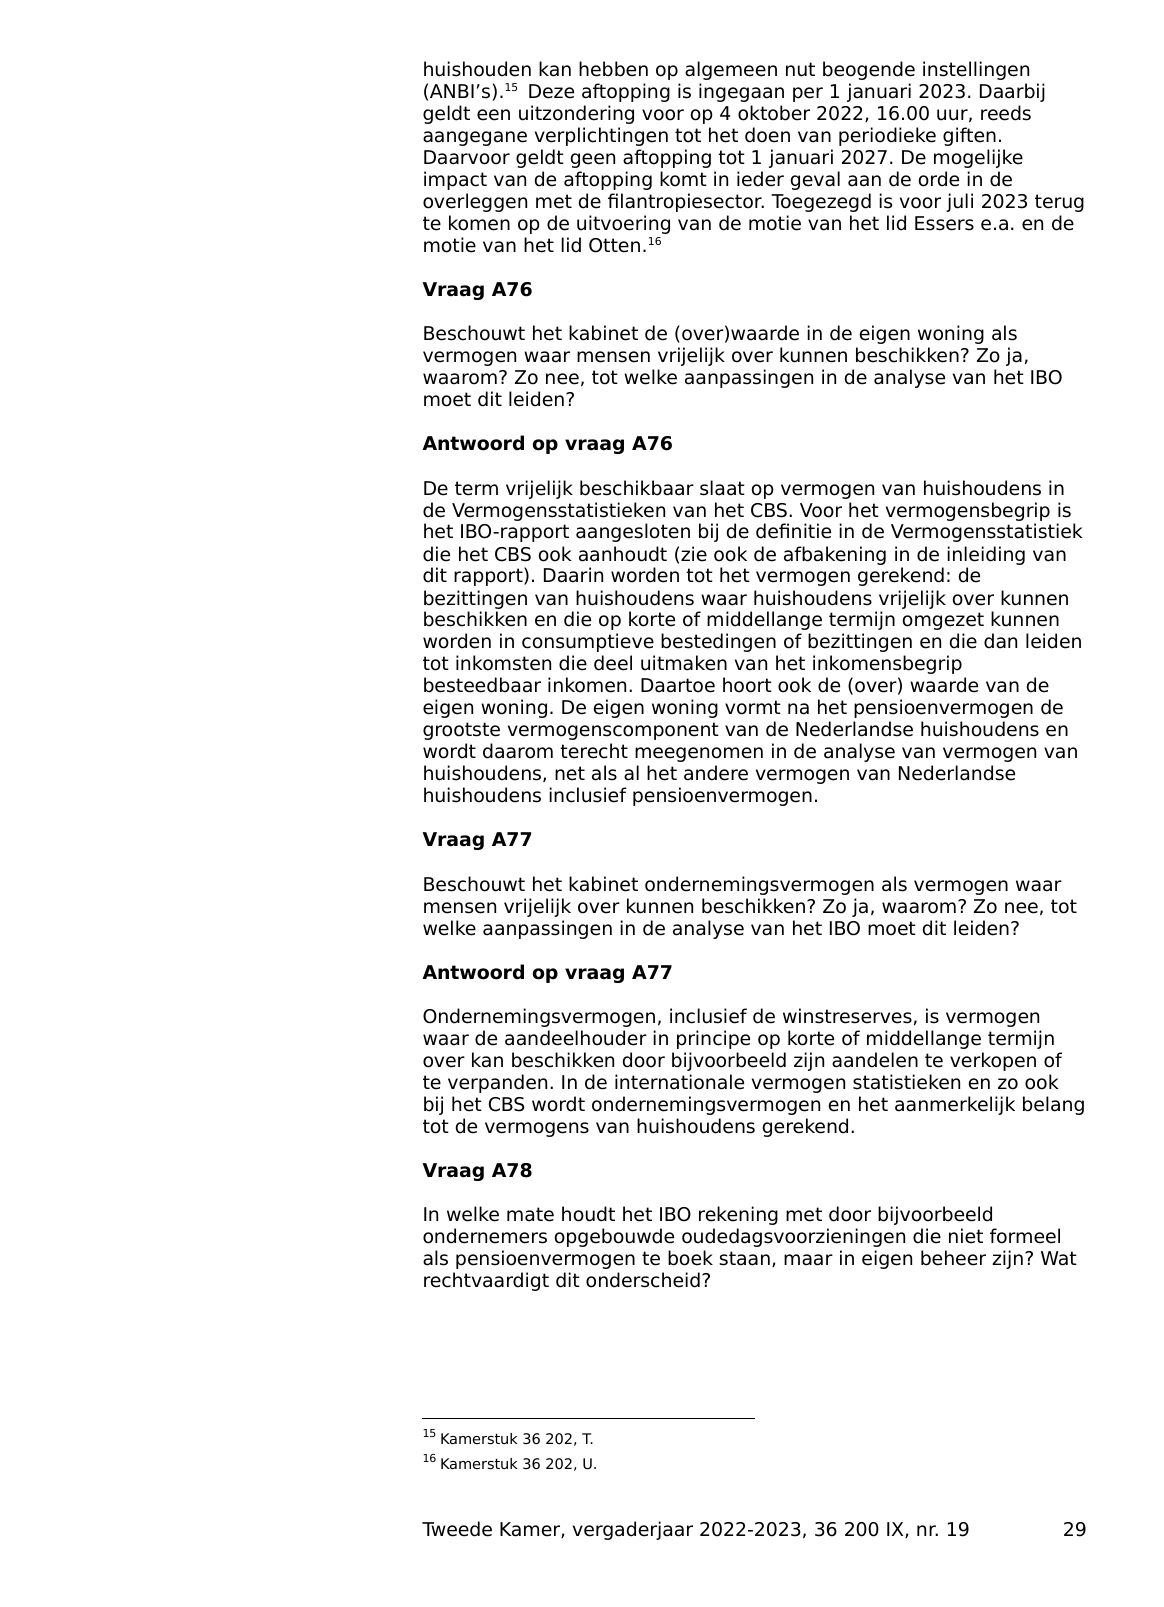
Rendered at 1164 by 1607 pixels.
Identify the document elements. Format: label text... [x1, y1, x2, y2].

subtitle Vraag A78 [422, 1160, 1087, 1182]
text Ondernemingsvermogen, inclusief de winstreserves, is vermogen waar de aandeelhouder in principe op korte of middellange termijn over kan beschikken door bijvoorbeeld zijn aandelen te verkopen of te verpanden. In de internationale vermogen statistieken en zo ook bij het CBS wordt ondernemingsvermogen en het aanmerkelijk belang tot de vermogens van huishoudens gerekend. [422, 1006, 1087, 1138]
subtitle Vraag A77 [422, 829, 1087, 851]
text Kamerstuk 36 202, U. [422, 1452, 1087, 1474]
subtitle Antwoord op vraag A77 [422, 962, 1087, 984]
text In welke mate houdt het IBO rekening met door bijvoorbeeld ondernemers opgebouwde oudedagsvoorzieningen die niet formeel als pensioenvermogen te boek staan, maar in eigen beheer zijn? Wat rechtvaardigt dit onderscheid? [422, 1204, 1087, 1292]
subtitle Vraag A76 [422, 279, 1087, 301]
text De term vrijelijk beschikbaar slaat op vermogen van huishoudens in de Vermogensstatistieken van het CBS. Voor het vermogensbegrip is het IBO-rapport aangesloten bij de definitie in de Vermogensstatistiek die het CBS ook aanhoudt (zie ook de afbakening in de inleiding van dit rapport). Daarin worden tot het vermogen gerekend: de bezittingen van huishoudens waar huishoudens vrijelijk over kunnen beschikken en die op korte of middellange termijn omgezet kunnen worden in consumptieve bestedingen of bezittingen en die dan leiden tot inkomsten die deel uitmaken van het inkomensbegrip besteedbaar inkomen. Daartoe hoort ook de (over) waarde van de eigen woning. De eigen woning vormt na het pensioenvermogen de grootste vermogenscomponent van de Nederlandse huishoudens en wordt daarom terecht meegenomen in de analyse van vermogen van huishoudens, net als al het andere vermogen van Nederlandse huishoudens inclusief pensioenvermogen. [422, 477, 1087, 807]
text huishouden kan hebben op algemeen nut beogende instellingen (ANBI’s). Deze aftopping is ingegaan per 1 januari 2023. Daarbij geldt een uitzondering voor op 4 oktober 2022, 16.00 uur, reeds aangegane verplichtingen tot het doen van periodieke giften. Daarvoor geldt geen aftopping tot 1 januari 2027. De mogelijke impact van de aftopping komt in ieder geval aan de orde in de overleggen met de filantropiesector. Toegezegd is voor juli 2023 terug te komen op de uitvoering van de motie van het lid Essers e.a. en de motie van het lid Otten. [422, 59, 1087, 257]
subtitle Antwoord op vraag A76 [422, 433, 1087, 455]
text Beschouwt het kabinet ondernemingsvermogen als vermogen waar mensen vrijelijk over kunnen beschikken? Zo ja, waarom? Zo nee, tot welke aanpassingen in de analyse van het IBO moet dit leiden? [422, 873, 1087, 939]
text Beschouwt het kabinet de (over)waarde in de eigen woning als vermogen waar mensen vrijelijk over kunnen beschikken? Zo ja, waarom? Zo nee, tot welke aanpassingen in de analyse van het IBO moet dit leiden? [422, 323, 1087, 411]
text Kamerstuk 36 202, T. [422, 1427, 1087, 1449]
